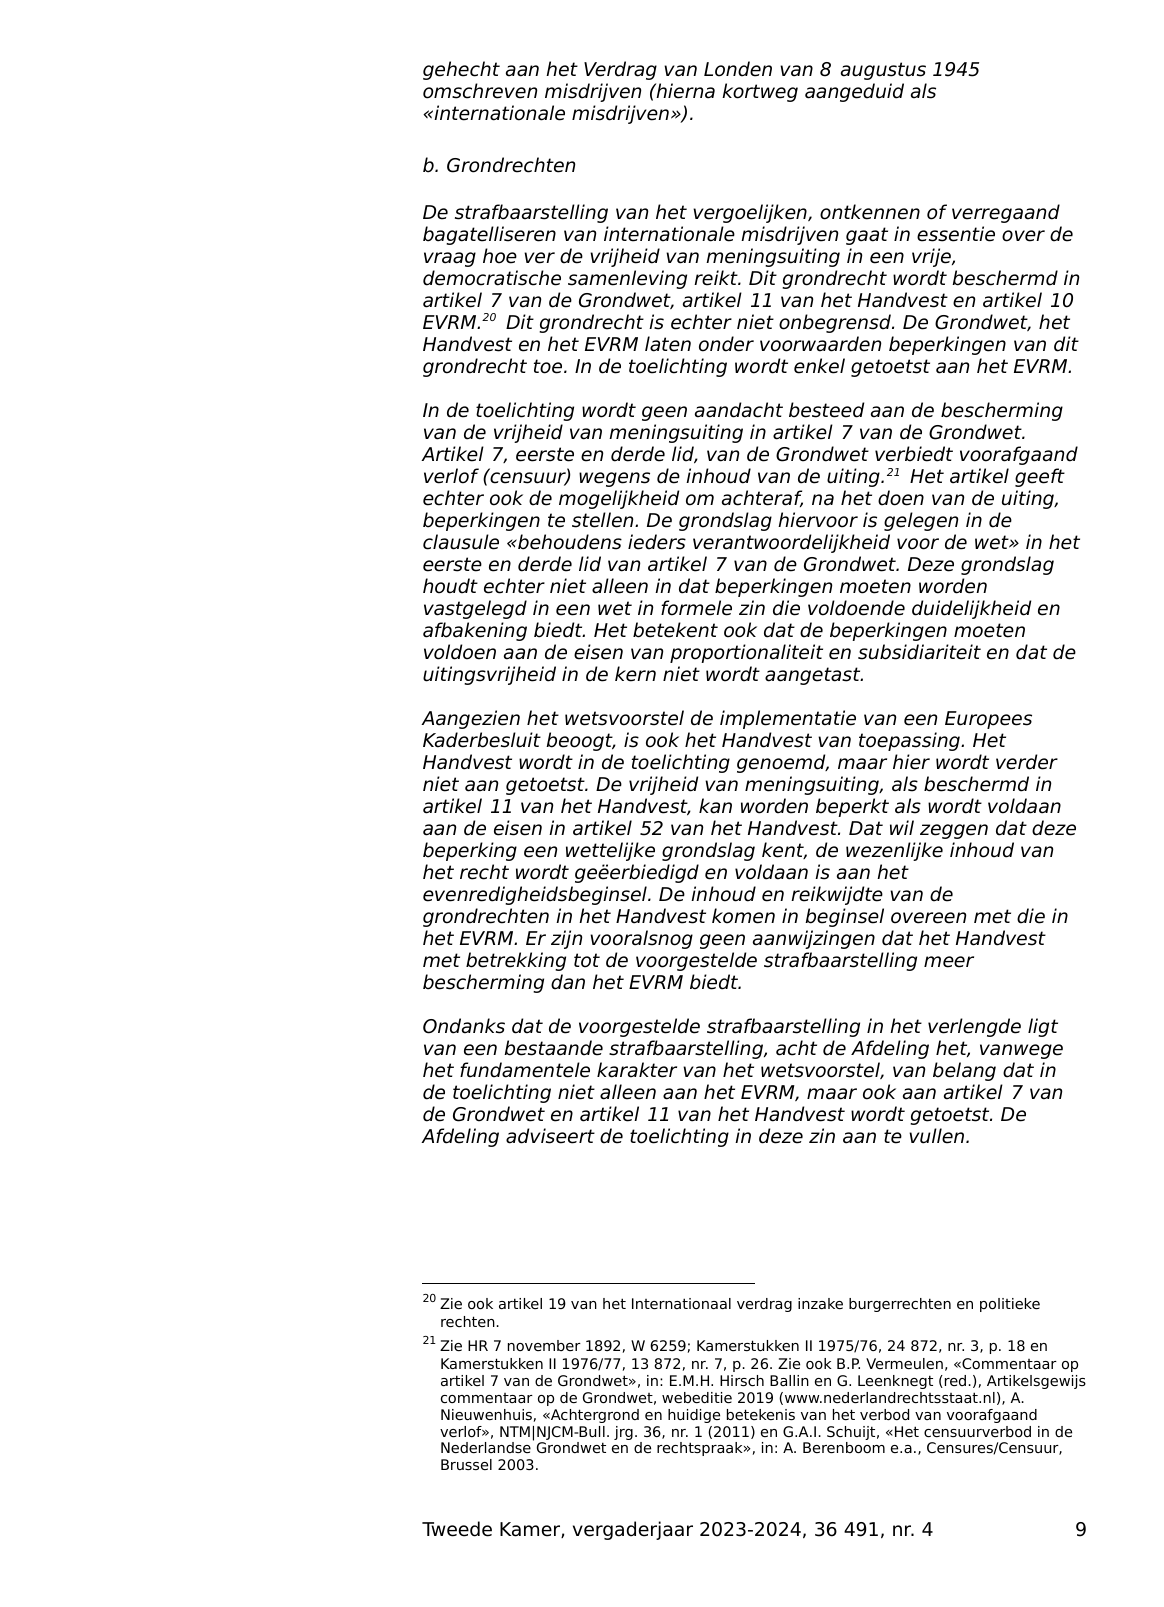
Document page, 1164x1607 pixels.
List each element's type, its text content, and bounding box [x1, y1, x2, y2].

text Aangezien het wetsvoorstel de implementatie van een Europees Kaderbesluit beoogt, is ook het Handvest van toepassing. Het Handvest wordt in de toelichting genoemd, maar hier wordt verder niet aan getoetst. De vrijheid van meningsuiting, als beschermd in artikel 11 van het Handvest, kan worden beperkt als wordt voldaan aan de eisen in artikel 52 van het Handvest. Dat wil zeggen dat deze beperking een wettelijke grondslag kent, de wezenlijke inhoud van het recht wordt geëerbiedigd en voldaan is aan het evenredigheidsbeginsel. De inhoud en reikwijdte van de grondrechten in het Handvest komen in beginsel overeen met die in het EVRM. Er zijn vooralsnog geen aanwijzingen dat het Handvest met betrekking tot de voorgestelde strafbaarstelling meer bescherming dan het EVRM biedt. [422, 708, 1087, 994]
text Zie ook artikel 19 van het Internationaal verdrag inzake burgerrechten en politieke rechten. [422, 1292, 1087, 1331]
text De strafbaarstelling van het vergoelijken, ontkennen of verregaand bagatelliseren van internationale misdrijven gaat in essentie over de vraag hoe ver de vrijheid van meningsuiting in een vrije, democratische samenleving reikt. Dit grondrecht wordt beschermd in artikel 7 van de Grondwet, artikel 11 van het Handvest en artikel 10 EVRM. Dit grondrecht is echter niet onbegrensd. De Grondwet, het Handvest en het EVRM laten onder voorwaarden beperkingen van dit grondrecht toe. In de toelichting wordt enkel getoetst aan het EVRM. [422, 202, 1087, 378]
text Zie HR 7 november 1892, W 6259; Kamerstukken II 1975/76, 24 872, nr. 3, p. 18 en Kamerstukken II 1976/77, 13 872, nr. 7, p. 26. Zie ook B.P. Vermeulen, «Commentaar op artikel 7 van de Grondwet», in: E.M.H. Hirsch Ballin en G. Leenknegt (red.), Artikelsgewijs commentaar op de Grondwet, webeditie 2019 (www.nederlandrechtsstaat.nl), A. Nieuwenhuis, «Achtergrond en huidige betekenis van het verbod van voorafgaand verlof», NTM|NJCM-Bull. jrg. 36, nr. 1 (2011) en G.A.I. Schuijt, «Het censuurverbod in de Nederlandse Grondwet en de rechtspraak», in: A. Berenboom e.a., Censures/Censuur, Brussel 2003. [422, 1334, 1087, 1474]
subtitle b. Grondrechten [422, 155, 1087, 177]
text Ondanks dat de voorgestelde strafbaarstelling in het verlengde ligt van een bestaande strafbaarstelling, acht de Afdeling het, vanwege het fundamentele karakter van het wetsvoorstel, van belang dat in de toelichting niet alleen aan het EVRM, maar ook aan artikel 7 van de Grondwet en artikel 11 van het Handvest wordt getoetst. De Afdeling adviseert de toelichting in deze zin aan te vullen. [422, 1016, 1087, 1148]
text In de toelichting wordt geen aandacht besteed aan de bescherming van de vrijheid van meningsuiting in artikel 7 van de Grondwet. Artikel 7, eerste en derde lid, van de Grondwet verbiedt voorafgaand verlof (censuur) wegens de inhoud van de uiting. Het artikel geeft echter ook de mogelijkheid om achteraf, na het doen van de uiting, beperkingen te stellen. De grondslag hiervoor is gelegen in de clausule «behoudens ieders verantwoordelijkheid voor de wet» in het eerste en derde lid van artikel 7 van de Grondwet. Deze grondslag houdt echter niet alleen in dat beperkingen moeten worden vastgelegd in een wet in formele zin die voldoende duidelijkheid en afbakening biedt. Het betekent ook dat de beperkingen moeten voldoen aan de eisen van proportionaliteit en subsidiariteit en dat de uitingsvrijheid in de kern niet wordt aangetast. [422, 400, 1087, 686]
text gehecht aan het Verdrag van Londen van 8 augustus 1945 omschreven misdrijven (hierna kortweg aangeduid als «internationale misdrijven»). [422, 59, 1087, 125]
